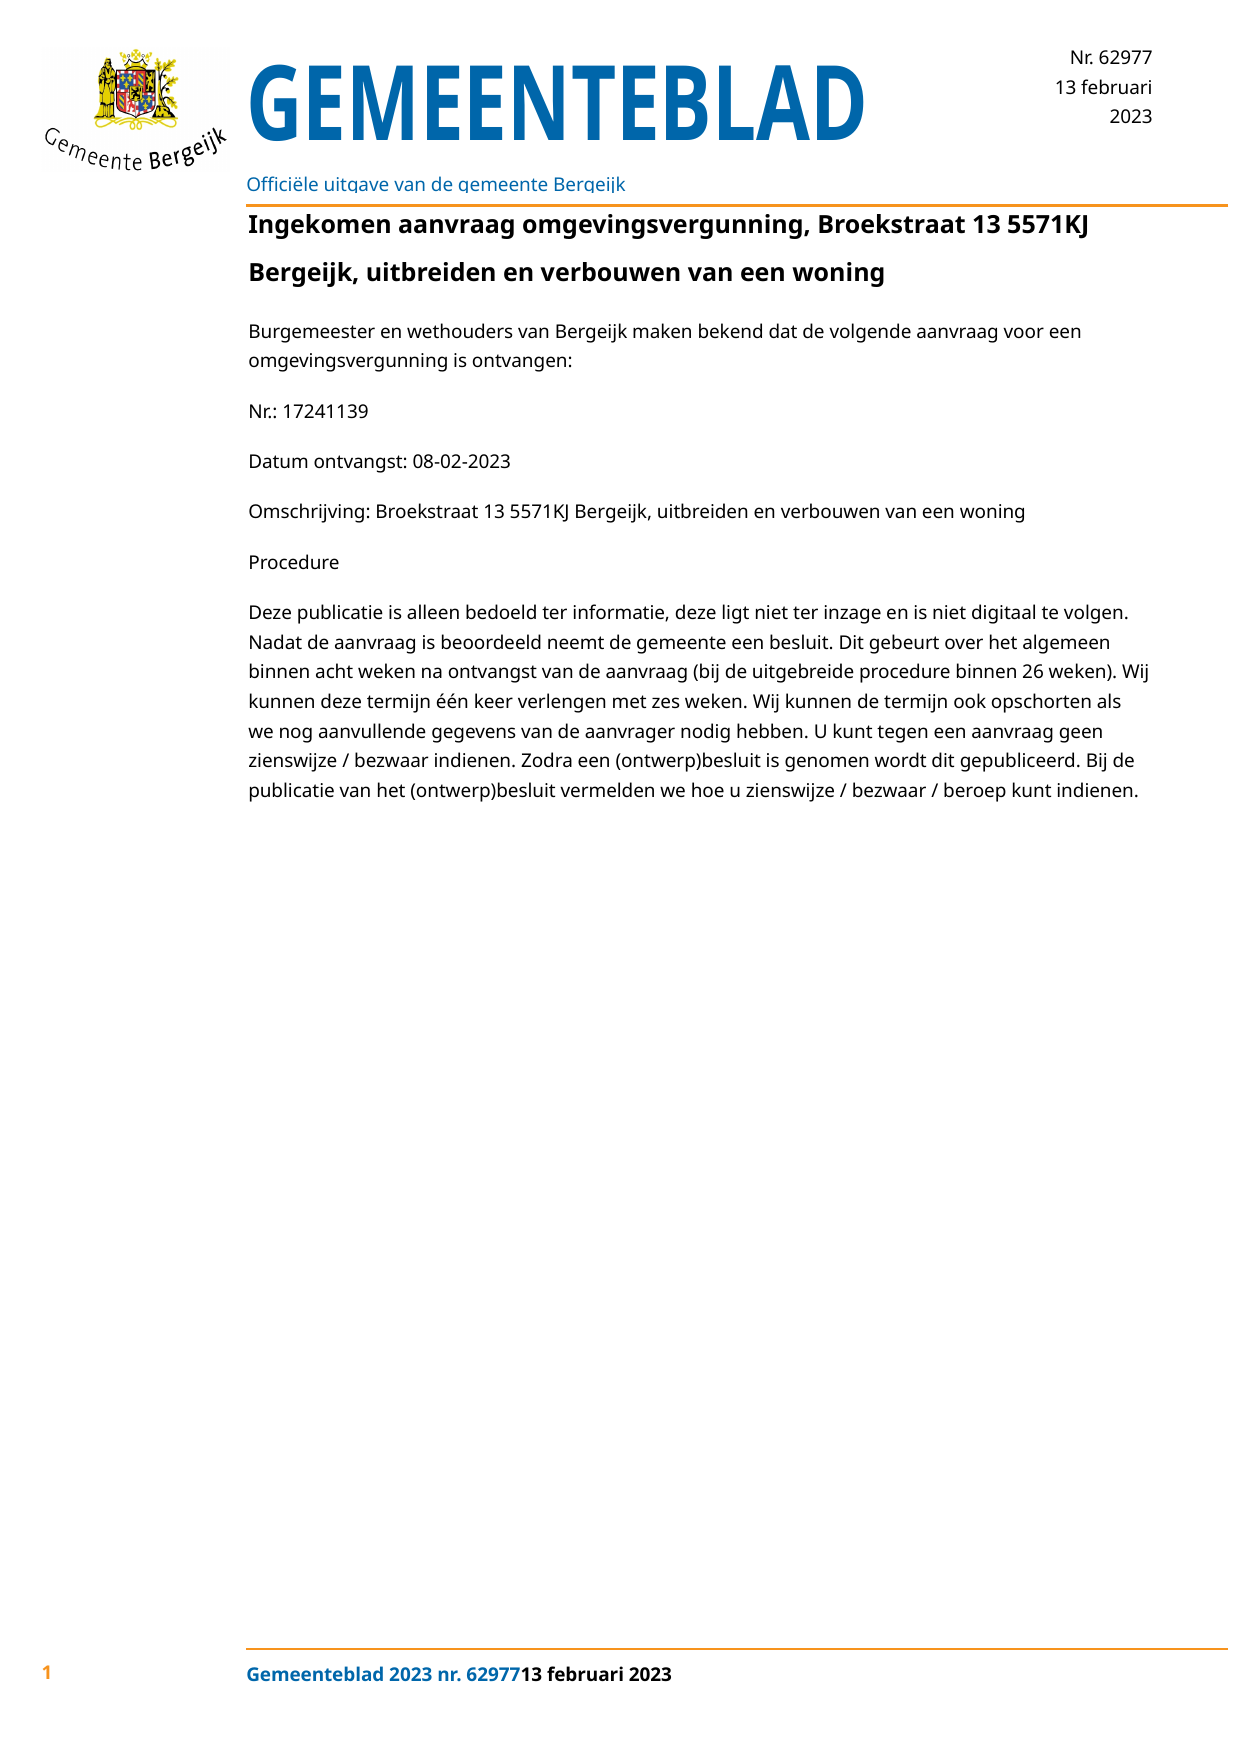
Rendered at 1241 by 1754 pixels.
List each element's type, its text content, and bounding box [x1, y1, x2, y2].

text Burgemeester en wethouders van Bergeijk maken bekend dat de volgende aanvraag voor een omgevingsvergunning is ontvangen: [248, 318, 1152, 373]
text Ingekomen aanvraag omgevingsvergunning, Broekstraat 13 5571KJ Bergeijk, uitbreiden en verbouwen van een woning [248, 207, 1152, 288]
text Procedure [248, 549, 1152, 575]
text Deze publicatie is alleen bedoeld ter informatie, deze ligt niet ter inzage en is niet digitaal te volgen. Nadat de aanvraag is beoordeeld neemt de gemeente een besluit. Dit gebeurt over het algemeen binnen acht weken na ontvangst van de aanvraag (bij de uitgebreide procedure binnen 26 weken). Wij kunnen deze termijn één keer verlengen met zes weken. Wij kunnen de termijn ook opschorten als we nog aanvullende gegevens van de aanvrager nodig hebben. U kunt tegen een aanvraag geen zienswijze / bezwaar indienen. Zodra een (ontwerp)besluit is genomen wordt dit gepubliceerd. Bij de publicatie van het (ontwerp)besluit vermelden we hoe u zienswijze / bezwaar / beroep kunt indienen. [248, 599, 1152, 803]
text Datum ontvangst: 08-02-2023 [248, 448, 1152, 474]
text Nr.: 17241139 [248, 398, 1152, 424]
text Omschrijving: Broekstraat 13 5571KJ Bergeijk, uitbreiden en verbouwen van een woning [248, 499, 1152, 524]
picture [41, 47, 231, 172]
